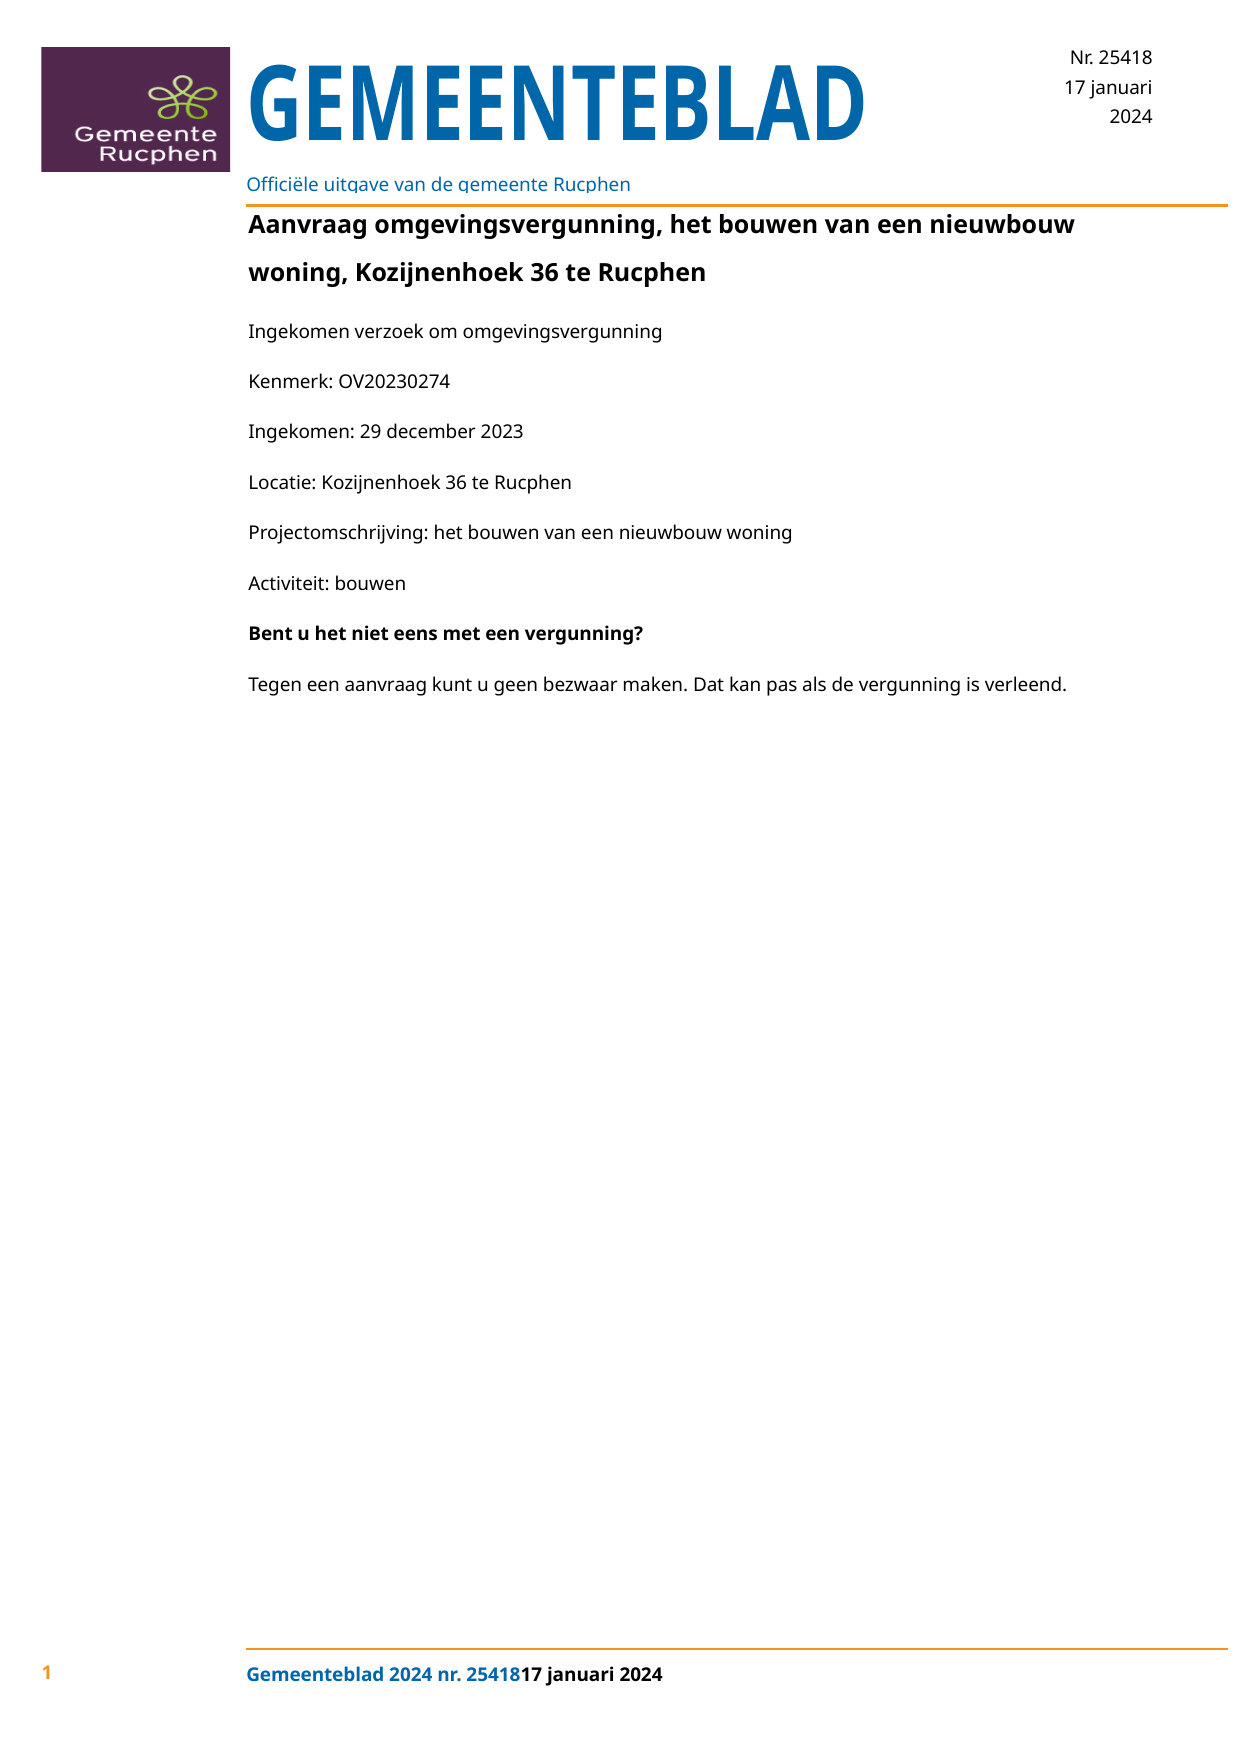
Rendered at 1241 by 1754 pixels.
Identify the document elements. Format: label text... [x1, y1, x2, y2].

text Aanvraag omgevingsvergunning, het bouwen van een nieuwbouw woning, Kozijnenhoek 36 te Rucphen [248, 207, 1152, 288]
text Ingekomen: 29 december 2023 [248, 419, 1152, 444]
picture [41, 47, 231, 172]
text Bent u het niet eens met een vergunning? [248, 620, 1152, 646]
text Locatie: Kozijnenhoek 36 te Rucphen [248, 469, 1152, 495]
text Activiteit: bouwen [248, 570, 1152, 596]
text Kenmerk: OV20230274 [248, 368, 1152, 394]
text Tegen een aanvraag kunt u geen bezwaar maken. Dat kan pas als de vergunning is verleend. [248, 671, 1152, 697]
text Ingekomen verzoek om omgevingsvergunning [248, 318, 1152, 344]
text Projectomschrijving: het bouwen van een nieuwbouw woning [248, 519, 1152, 545]
